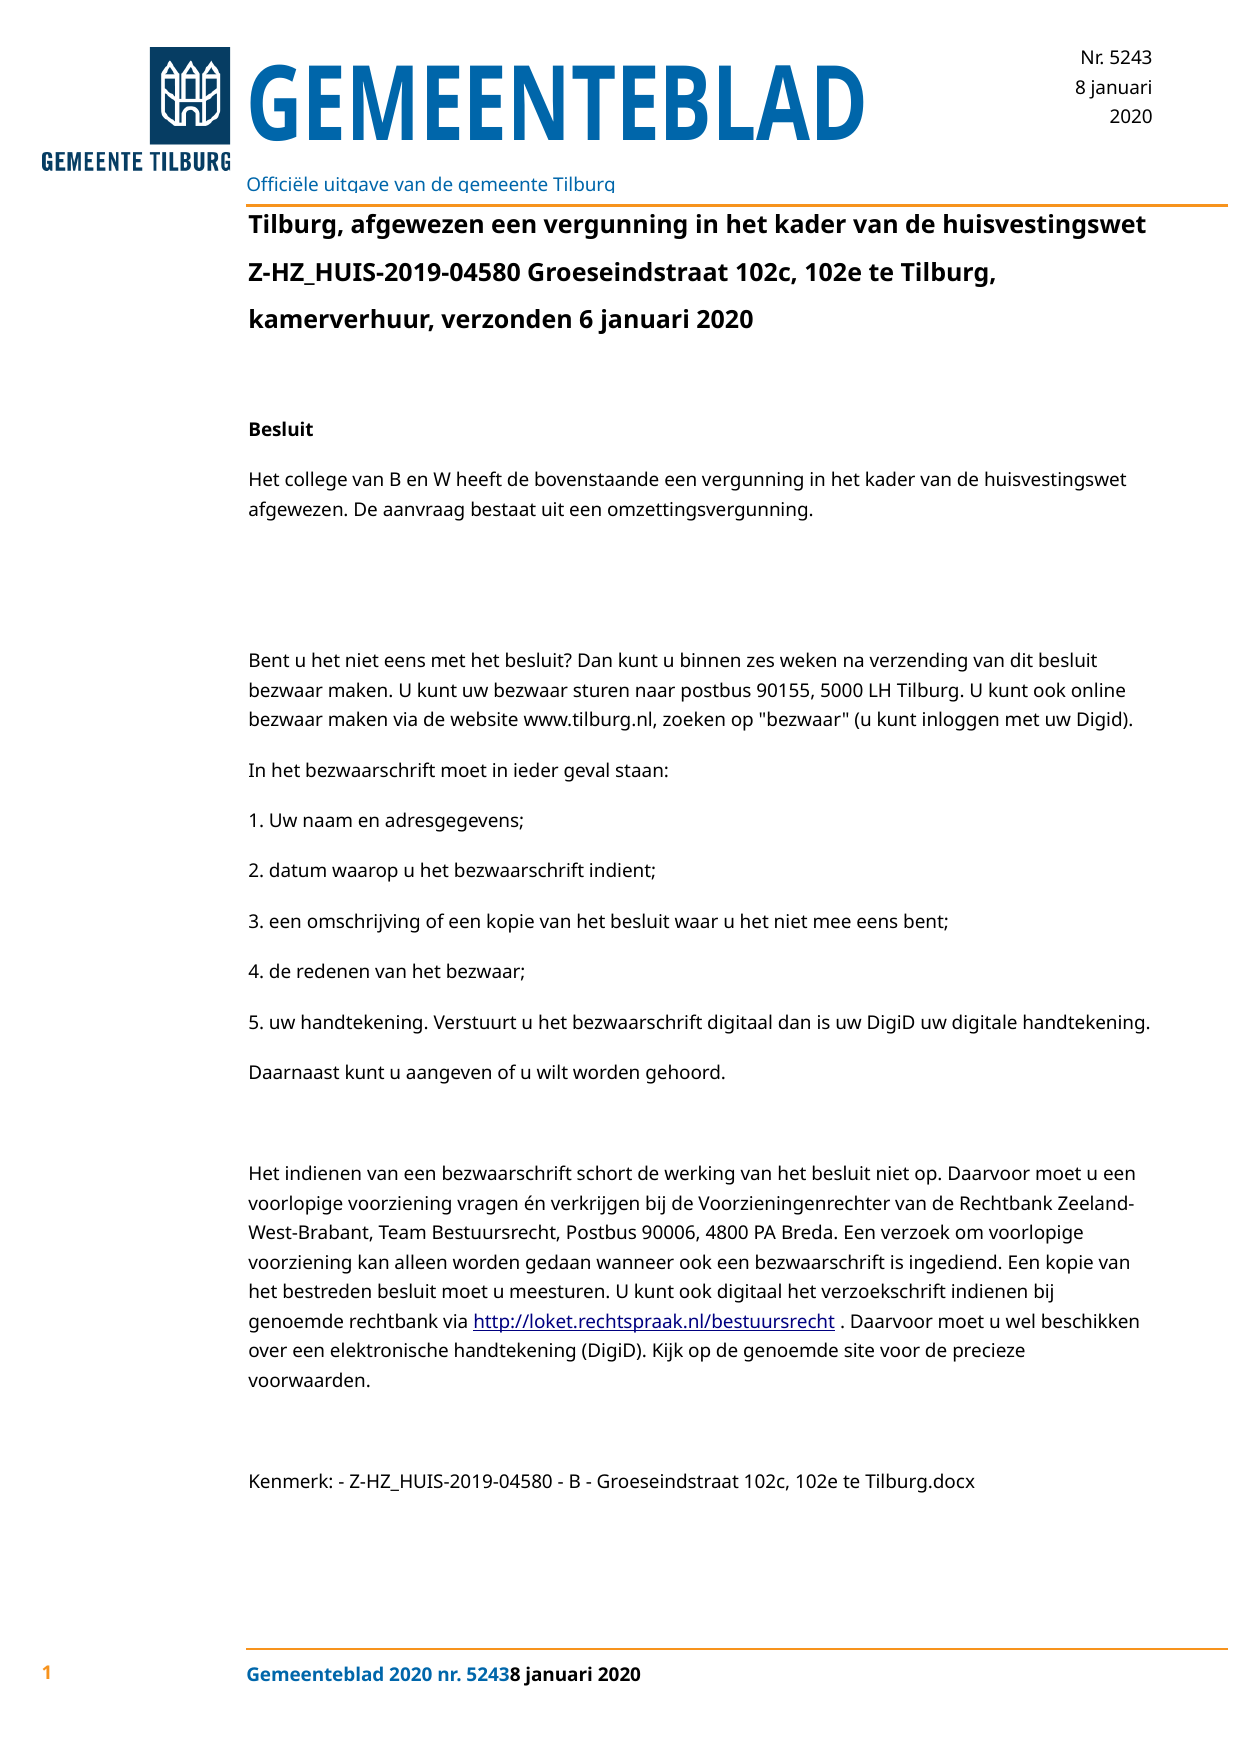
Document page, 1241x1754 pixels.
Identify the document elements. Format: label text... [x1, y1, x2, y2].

text Besluit [248, 416, 1152, 442]
text 4. de redenen van het bezwaar; [248, 958, 1152, 984]
text 1. Uw naam en adresgegevens; [248, 807, 1152, 833]
text Het college van B en W heeft de bovenstaande een vergunning in het kader van de huisvestingswet afgewezen. De aanvraag bestaat uit een omzettingsvergunning. [248, 466, 1152, 522]
text Het indienen van een bezwaarschrift schort de werking van het besluit niet op. Daarvoor moet u een voorlopige voorziening vragen én verkrijgen bij de Voorzieningenrechter van de Rechtbank Zeeland-West-Brabant, Team Bestuursrecht, Postbus 90006, 4800 PA Breda. Een verzoek om voorlopige voorziening kan alleen worden gedaan wanneer ook een bezwaarschrift is ingediend. Een kopie van het bestreden besluit moet u meesturen. U kunt ook digitaal het verzoekschrift indienen bij genoemde rechtbank via http://loket.rechtspraak.nl/bestuursrecht . Daarvoor moet u wel beschikken over een elektronische handtekening (DigiD). Kijk op de genoemde site voor de precieze voorwaarden. [248, 1160, 1152, 1393]
text In het bezwaarschrift moet in ieder geval staan: [248, 757, 1152, 782]
text Bent u het niet eens met het besluit? Dan kunt u binnen zes weken na verzending van dit besluit bezwaar maken. U kunt uw bezwaar sturen naar postbus 90155, 5000 LH Tilburg. U kunt ook online bezwaar maken via de website www.tilburg.nl, zoeken op "bezwaar" (u kunt inloggen met uw Digid). [248, 647, 1152, 732]
text Kenmerk: - Z-HZ_HUIS-2019-04580 - B - Groeseindstraat 102c, 102e te Tilburg.docx [248, 1468, 1152, 1494]
text Daarnaast kunt u aangeven of u wilt worden gehoord. [248, 1059, 1152, 1085]
text 2. datum waarop u het bezwaarschrift indient; [248, 858, 1152, 883]
text 5. uw handtekening. Verstuurt u het bezwaarschrift digitaal dan is uw DigiD uw digitale handtekening. [248, 1009, 1152, 1034]
text Tilburg, afgewezen een vergunning in het kader van de huisvestingswet Z-HZ_HUIS-2019-04580 Groeseindstraat 102c, 102e te Tilburg, kamerverhuur, verzonden 6 januari 2020 [248, 207, 1152, 336]
text 3. een omschrijving of een kopie van het besluit waar u het niet mee eens bent; [248, 908, 1152, 934]
picture [41, 47, 231, 172]
